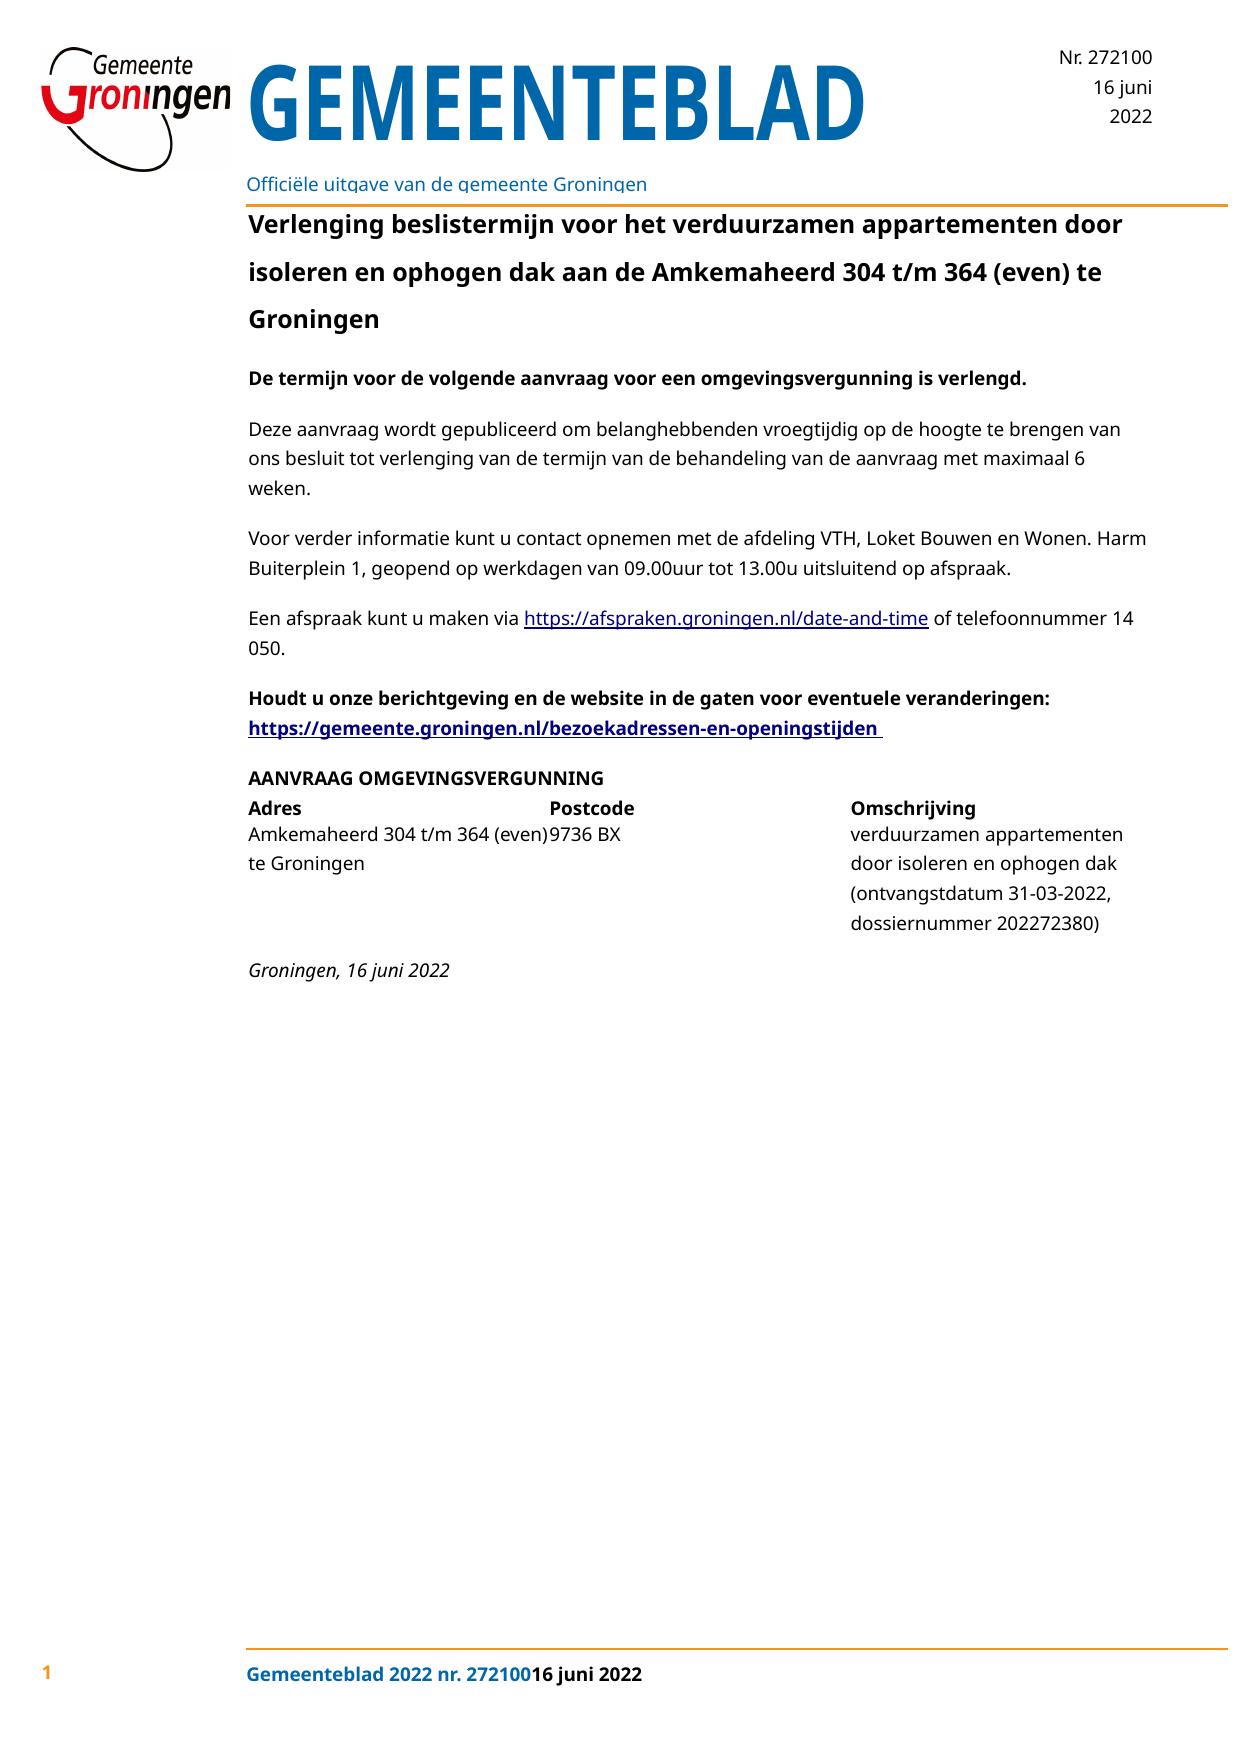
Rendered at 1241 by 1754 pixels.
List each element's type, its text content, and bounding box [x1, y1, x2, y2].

table_cell verduurzamen appartementen door isoleren en ophogen dak (ontvangstdatum 31-03-2022, dossiernummer 202272380) [850, 821, 1152, 935]
table_header Omschrijving [850, 795, 1152, 821]
text Groningen, 16 juni 2022 [248, 957, 1152, 983]
text AANVRAAG OMGEVINGSVERGUNNING [248, 766, 1152, 791]
table_header Postcode [549, 795, 850, 821]
table_cell Amkemaheerd 304 t/m 364 (even) te Groningen [248, 821, 549, 935]
text Voor verder informatie kunt u contact opnemen met de afdeling VTH, Loket Bouwen en Wonen. Harm Buiterplein 1, geopend op werkdagen van 09.00uur tot 13.00u uitsluitend op afspraak. [248, 526, 1152, 581]
picture [41, 47, 231, 172]
text Houdt u onze berichtgeving en de website in de gaten voor eventuele veranderingen: https://gemeente.groningen.nl/bezoekadressen-en-openingstijden [248, 686, 1152, 741]
text De termijn voor de volgende aanvraag voor een omgevingsvergunning is verlengd. [248, 366, 1152, 391]
text Deze aanvraag wordt gepubliceerd om belanghebbenden vroegtijdig op de hoogte te brengen van ons besluit tot verlenging van de termijn van de behandeling van de aanvraag met maximaal 6 weken. [248, 416, 1152, 501]
table_header Adres [248, 795, 549, 821]
table_cell 9736 BX [549, 821, 850, 935]
text Verlenging beslistermijn voor het verduurzamen appartementen door isoleren en ophogen dak aan de Amkemaheerd 304 t/m 364 (even) te Groningen [248, 207, 1152, 336]
text Een afspraak kunt u maken via https://afspraken.groningen.nl/date-and-time of telefoonnummer 14 050. [248, 606, 1152, 661]
